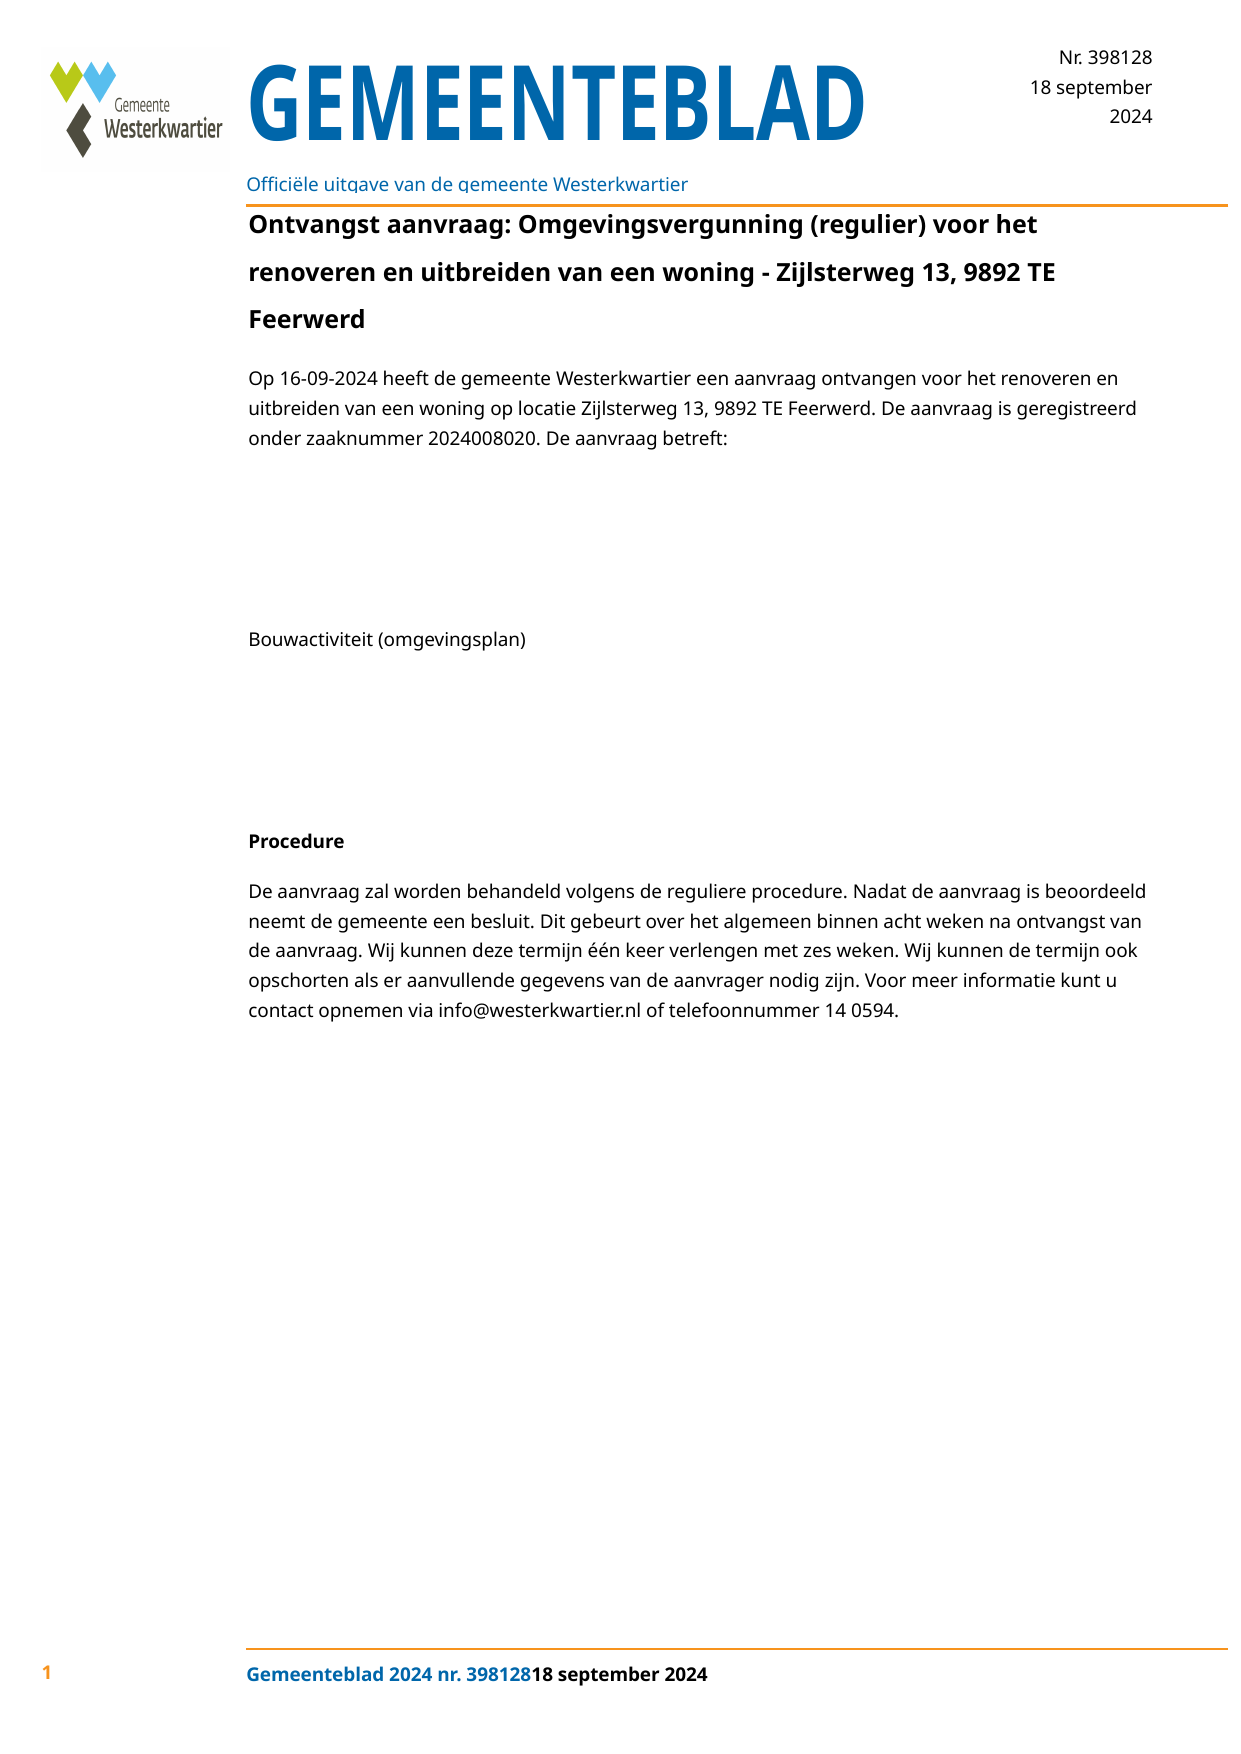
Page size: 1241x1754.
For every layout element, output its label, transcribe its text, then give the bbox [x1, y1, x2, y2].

text Procedure [248, 828, 1152, 854]
text Ontvangst aanvraag: Omgevingsvergunning (regulier) voor het renoveren en uitbreiden van een woning - Zijlsterweg 13, 9892 TE Feerwerd [248, 207, 1152, 336]
text Op 16-09-2024 heeft de gemeente Westerkwartier een aanvraag ontvangen voor het renoveren en uitbreiden van een woning op locatie Zijlsterweg 13, 9892 TE Feerwerd. De aanvraag is geregistreerd onder zaaknummer 2024008020. De aanvraag betreft: [248, 366, 1152, 450]
picture [41, 47, 231, 172]
text Bouwactiviteit (omgevingsplan) [248, 626, 1152, 652]
text De aanvraag zal worden behandeld volgens de reguliere procedure. Nadat de aanvraag is beoordeeld neemt de gemeente een besluit. Dit gebeurt over het algemeen binnen acht weken na ontvangst van de aanvraag. Wij kunnen deze termijn één keer verlengen met zes weken. Wij kunnen de termijn ook opschorten als er aanvullende gegevens van de aanvrager nodig zijn. Voor meer informatie kunt u contact opnemen via info@westerkwartier.nl of telefoonnummer 14 0594. [248, 878, 1152, 1022]
